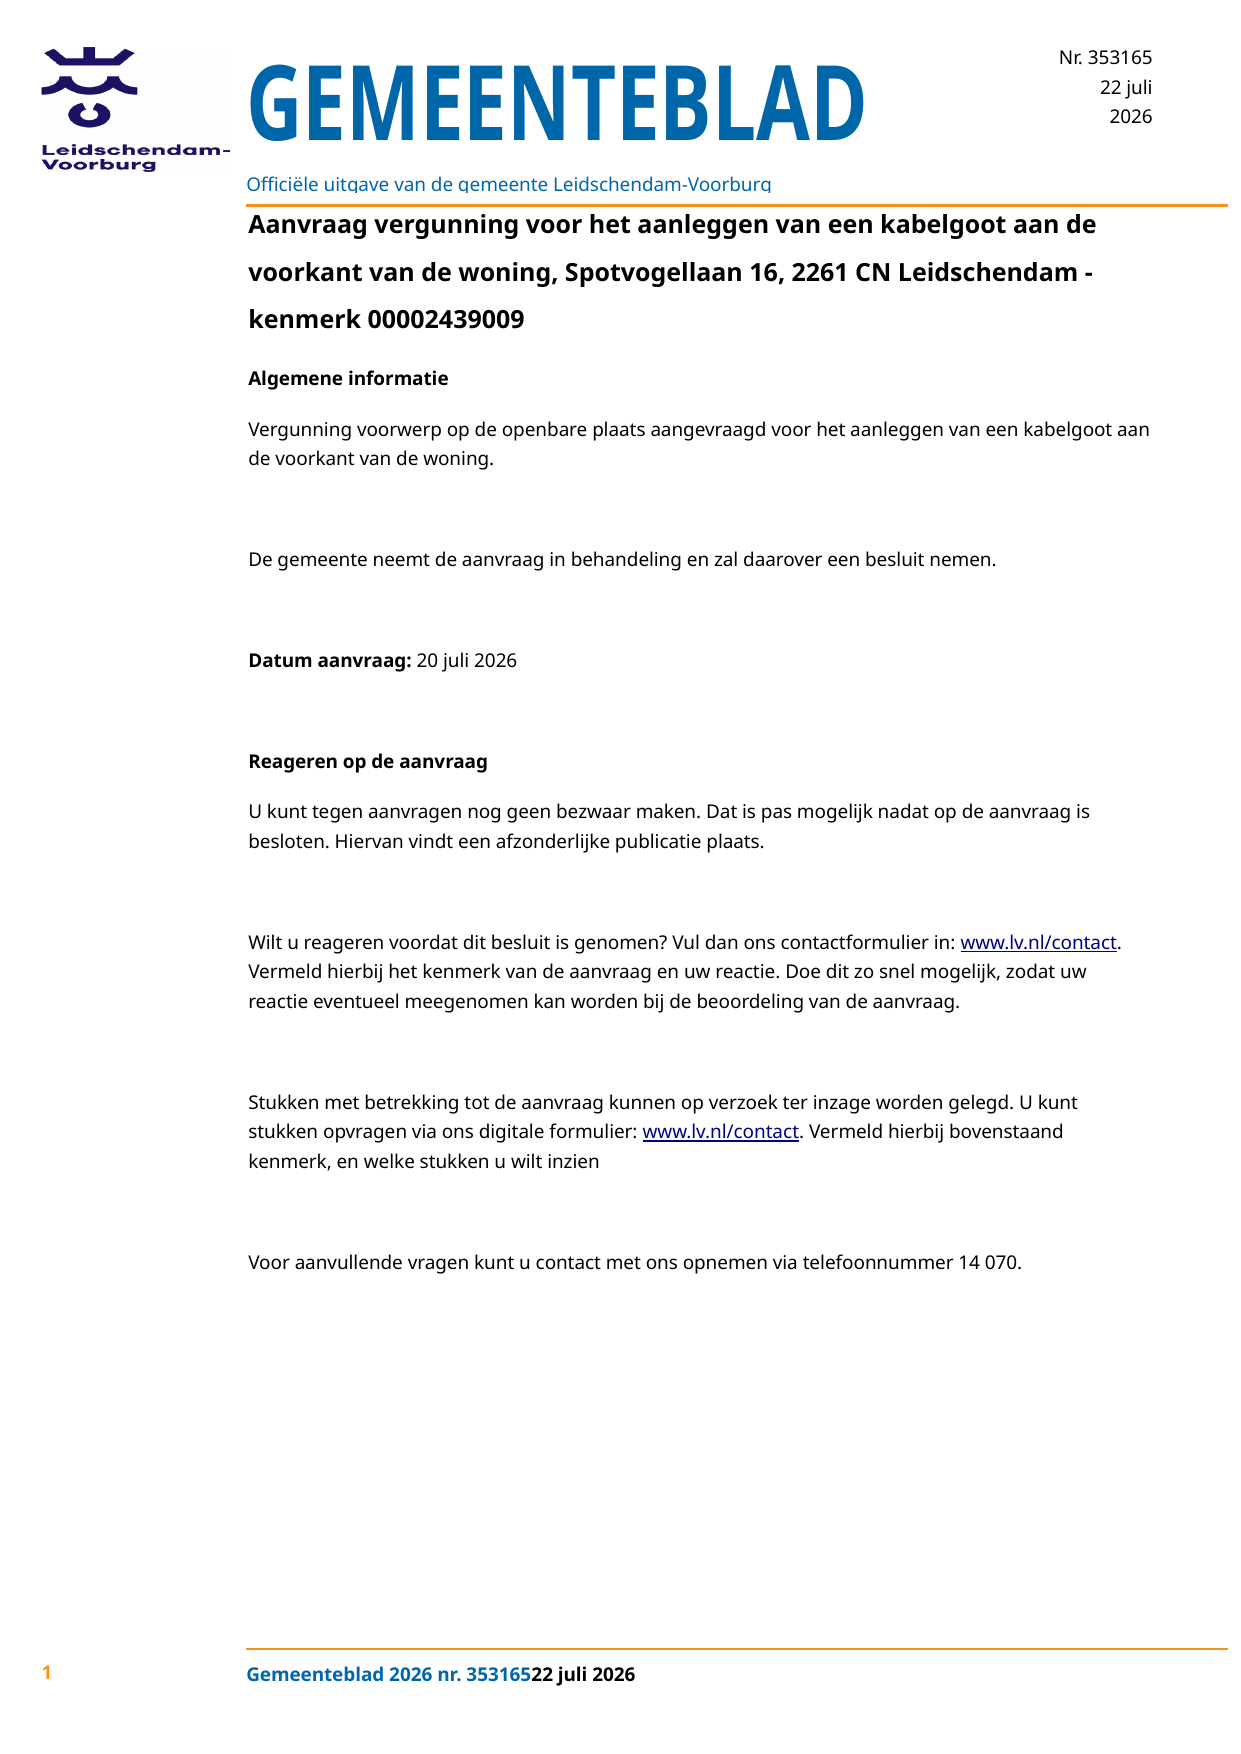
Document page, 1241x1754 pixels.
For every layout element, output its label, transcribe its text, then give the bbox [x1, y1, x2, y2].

text De gemeente neemt de aanvraag in behandeling en zal daarover een besluit nemen. [248, 546, 1152, 572]
text Datum aanvraag: 20 juli 2026 [248, 647, 1152, 673]
text Voor aanvullende vragen kunt u contact met ons opnemen via telefoonnummer 14 070. [248, 1249, 1152, 1274]
text Vergunning voorwerp op de openbare plaats aangevraagd voor het aanleggen van een kabelgoot aan de voorkant van de woning. [248, 416, 1152, 471]
picture [41, 47, 231, 172]
text Algemene informatie [248, 366, 1152, 391]
text Wilt u reageren voordat dit besluit is genomen? Vul dan ons contactformulier in: www.lv.nl/contact. Vermeld hierbij het kenmerk van de aanvraag en uw reactie. Doe dit zo snel mogelijk, zodat uw reactie eventueel meegenomen kan worden bij de beoordeling van de aanvraag. [248, 929, 1152, 1014]
text Aanvraag vergunning voor het aanleggen van een kabelgoot aan de voorkant van de woning, Spotvogellaan 16, 2261 CN Leidschendam - kenmerk 00002439009 [248, 207, 1152, 336]
text U kunt tegen aanvragen nog geen bezwaar maken. Dat is pas mogelijk nadat op de aanvraag is besloten. Hiervan vindt een afzonderlijke publicatie plaats. [248, 798, 1152, 854]
text Reageren op de aanvraag [248, 748, 1152, 774]
text Stukken met betrekking tot de aanvraag kunnen op verzoek ter inzage worden gelegd. U kunt stukken opvragen via ons digitale formulier: www.lv.nl/contact. Vermeld hierbij bovenstaand kenmerk, en welke stukken u wilt inzien [248, 1089, 1152, 1174]
